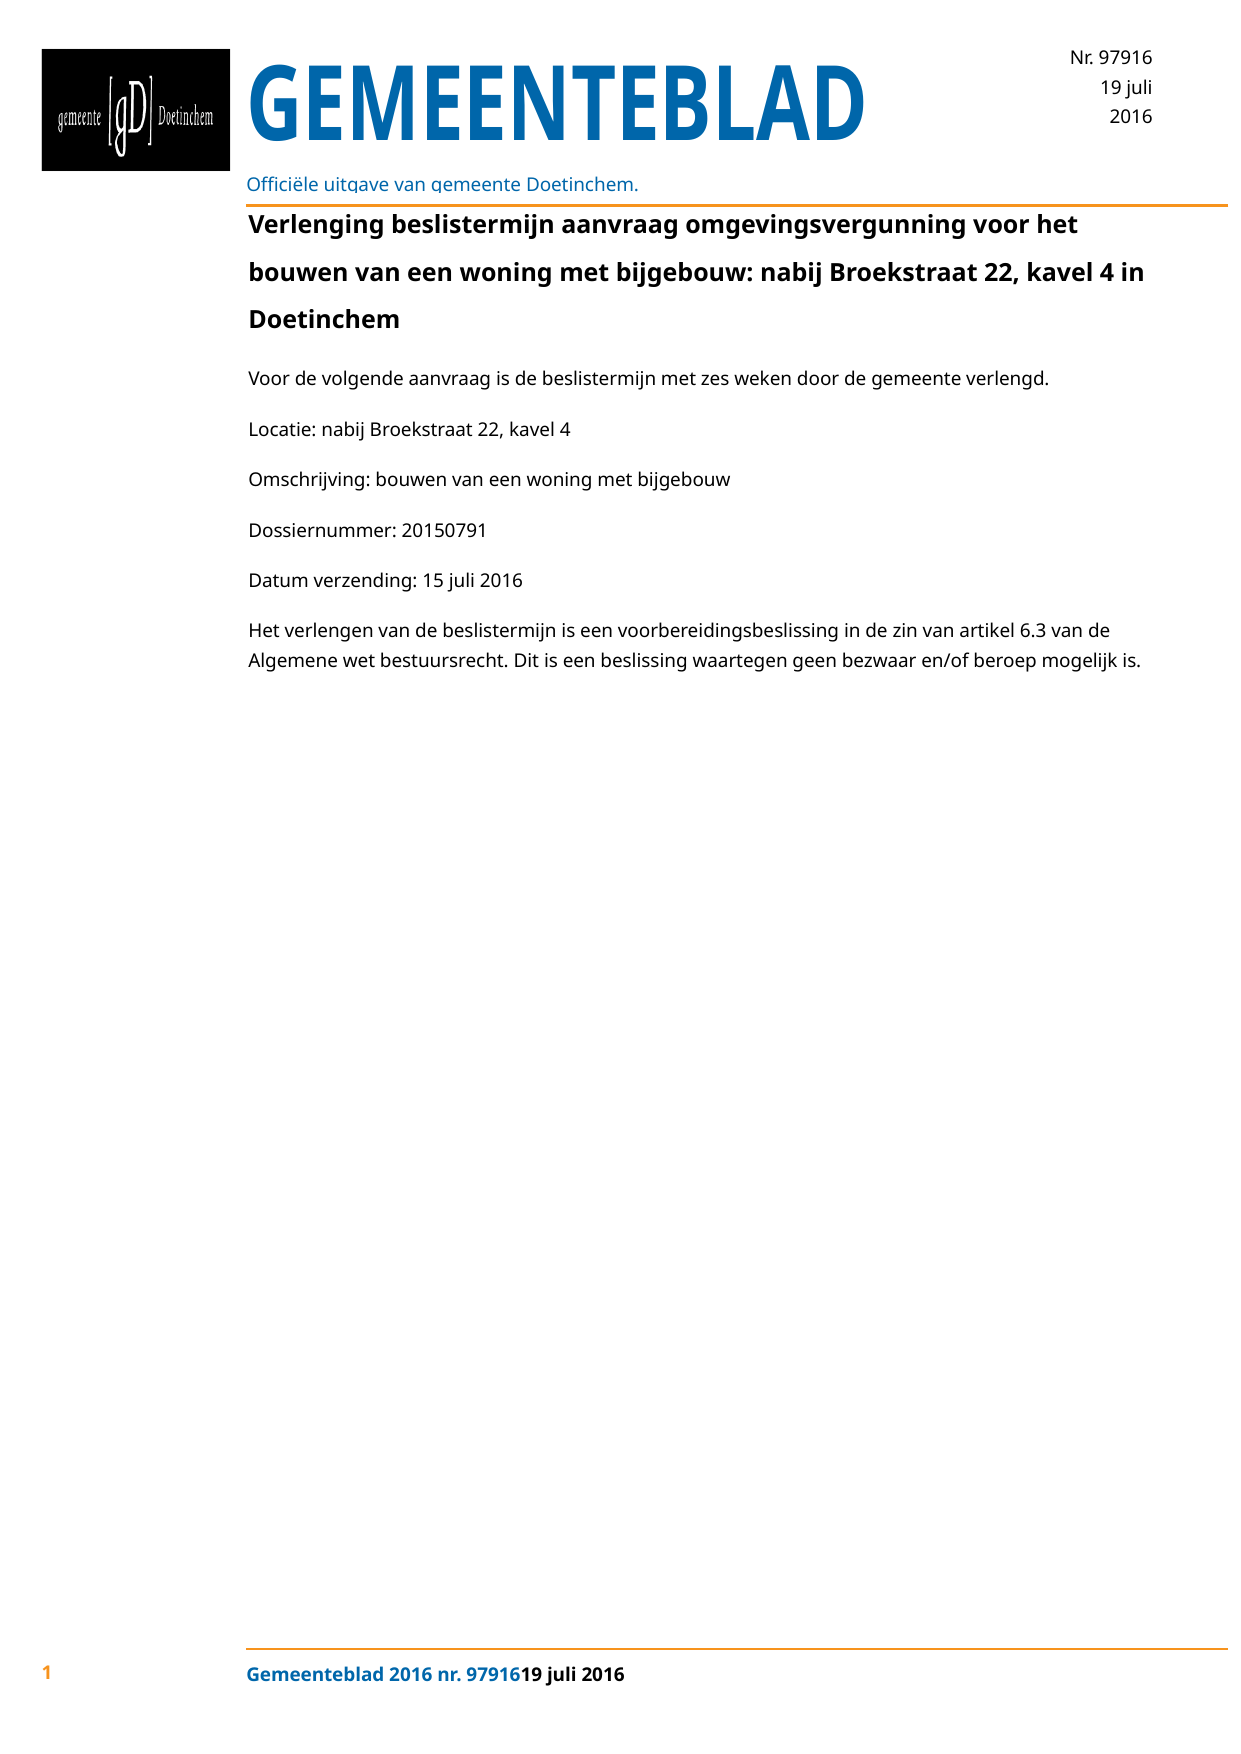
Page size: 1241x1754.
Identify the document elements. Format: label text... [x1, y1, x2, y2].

text Verlenging beslistermijn aanvraag omgevingsvergunning voor het bouwen van een woning met bijgebouw: nabij Broekstraat 22, kavel 4 in Doetinchem [248, 207, 1152, 336]
text Het verlengen van de beslistermijn is een voorbereidingsbeslissing in de zin van artikel 6.3 van de Algemene wet bestuursrecht. Dit is een beslissing waartegen geen bezwaar en/of beroep mogelijk is. [248, 618, 1152, 673]
text Dossiernummer: 20150791 [248, 517, 1152, 542]
text Omschrijving: bouwen van een woning met bijgebouw [248, 466, 1152, 492]
text Datum verzending: 15 juli 2016 [248, 567, 1152, 593]
picture [41, 47, 231, 172]
text Locatie: nabij Broekstraat 22, kavel 4 [248, 416, 1152, 442]
text Voor de volgende aanvraag is de beslistermijn met zes weken door de gemeente verlengd. [248, 366, 1152, 391]
